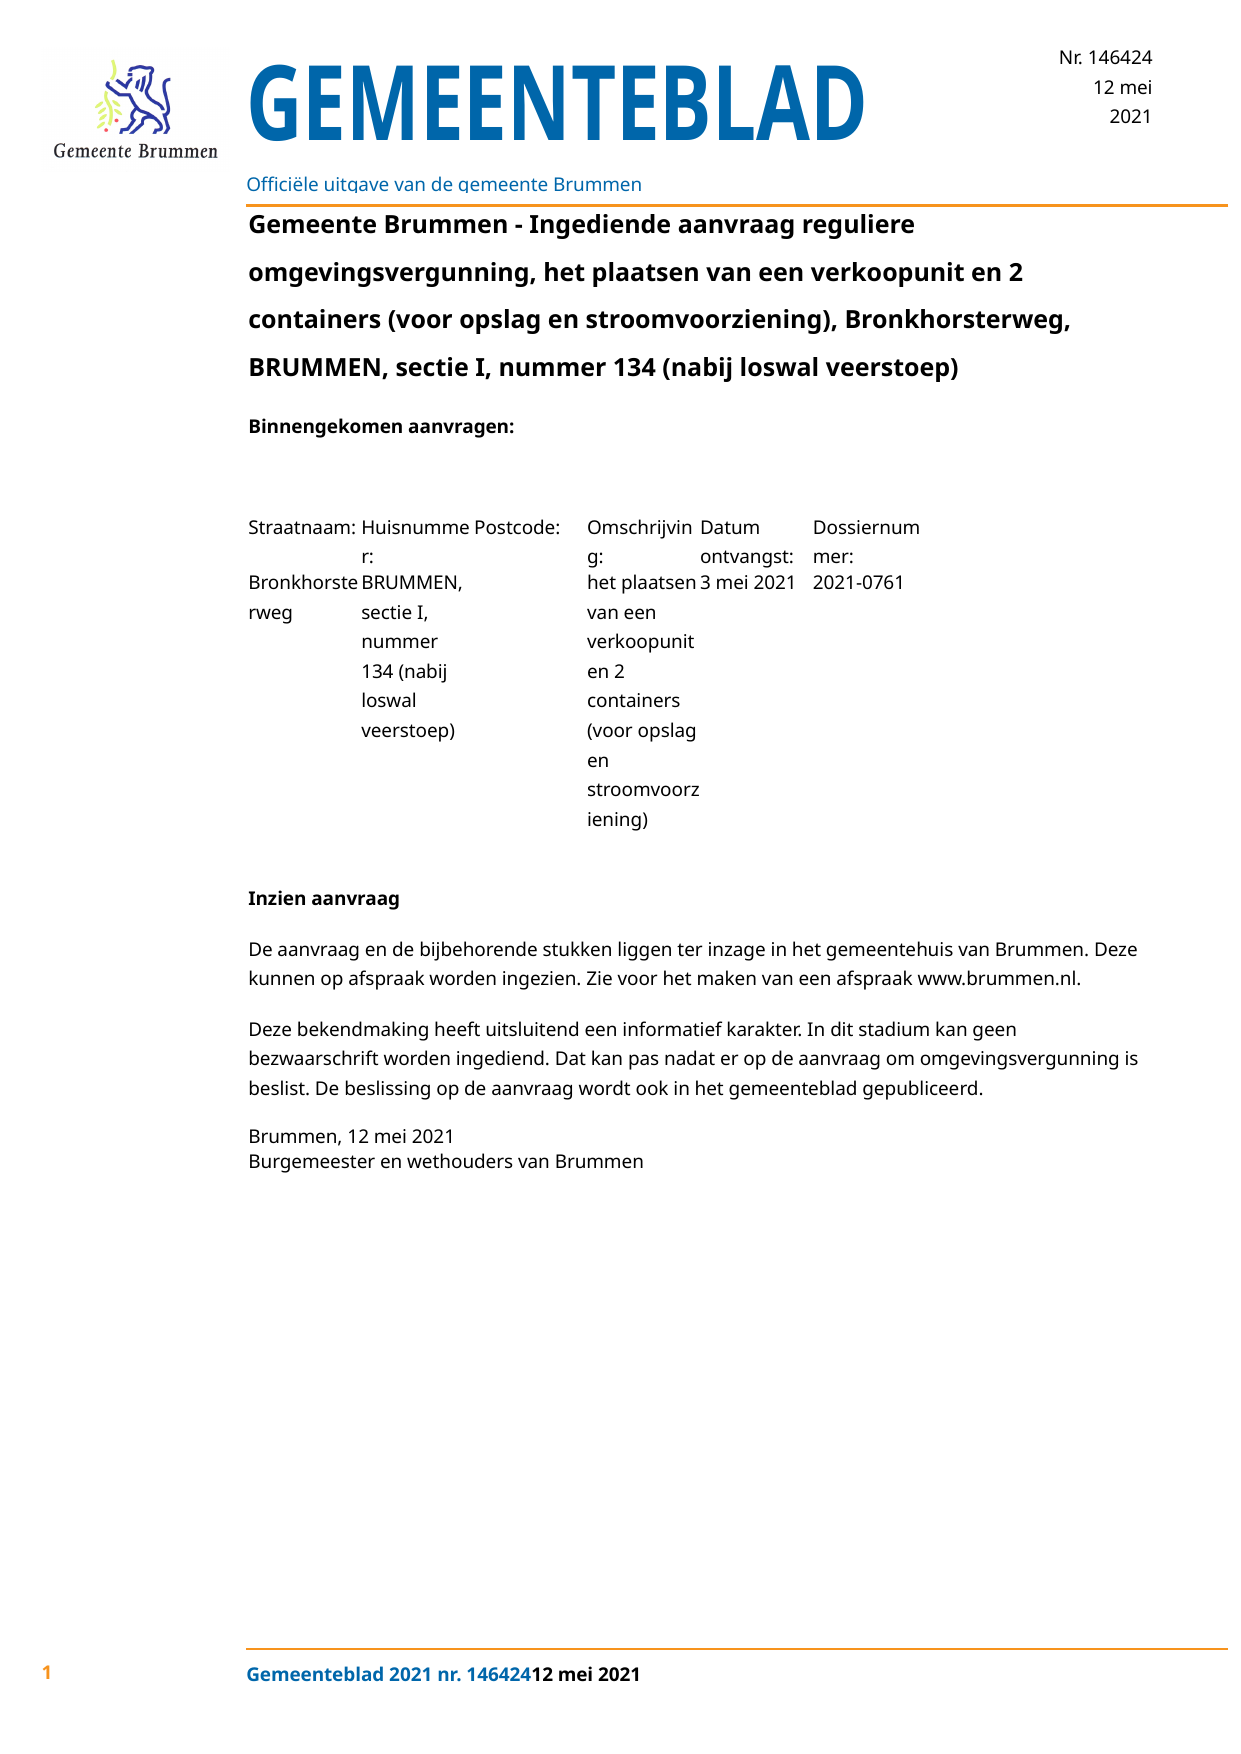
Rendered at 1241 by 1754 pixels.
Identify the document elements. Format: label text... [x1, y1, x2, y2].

table_cell [1039, 569, 1152, 832]
text Inzien aanvraag [248, 885, 1152, 911]
table_header Datum ontvangst: [700, 514, 813, 569]
table_header Postcode: [474, 514, 587, 569]
table_cell [926, 569, 1038, 832]
table_header Straatnaam: [248, 514, 361, 569]
table_header Huisnummer: [361, 514, 474, 569]
text De aanvraag en de bijbehorende stukken liggen ter inzage in het gemeentehuis van Brummen. Deze kunnen op afspraak worden ingezien. Zie voor het maken van een afspraak www.brummen.nl. [248, 936, 1152, 991]
table_header Dossiernummer: [813, 514, 926, 569]
table_header [1039, 514, 1152, 569]
table_cell het plaatsen van een verkoopunit en 2 containers (voor opslag en stroomvoorziening) [587, 569, 700, 832]
text Gemeente Brummen - Ingediende aanvraag reguliere omgevingsvergunning, het plaatsen van een verkoopunit en 2 containers (voor opslag en stroomvoorziening), Bronkhorsterweg, BRUMMEN, sectie I, nummer 134 (nabij loswal veerstoep) [248, 207, 1152, 384]
table_header Omschrijving: [587, 514, 700, 569]
text Brummen, 12 mei 2021 [248, 1123, 1152, 1148]
picture [41, 47, 231, 172]
table_cell Bronkhorsterweg [248, 569, 361, 832]
text Burgemeester en wethouders van Brummen [248, 1148, 1152, 1174]
text Deze bekendmaking heeft uitsluitend een informatief karakter. In dit stadium kan geen bezwaarschrift worden ingediend. Dat kan pas nadat er op de aanvraag om omgevingsvergunning is beslist. De beslissing op de aanvraag wordt ook in het gemeenteblad gepubliceerd. [248, 1016, 1152, 1101]
table_cell 3 mei 2021 [700, 569, 813, 832]
table_header [926, 514, 1038, 569]
text Binnengekomen aanvragen: [248, 413, 1152, 439]
table_cell [474, 569, 587, 832]
table_cell BRUMMEN, sectie I, nummer 134 (nabij loswal veerstoep) [361, 569, 474, 832]
table_cell 2021-0761 [813, 569, 926, 832]
